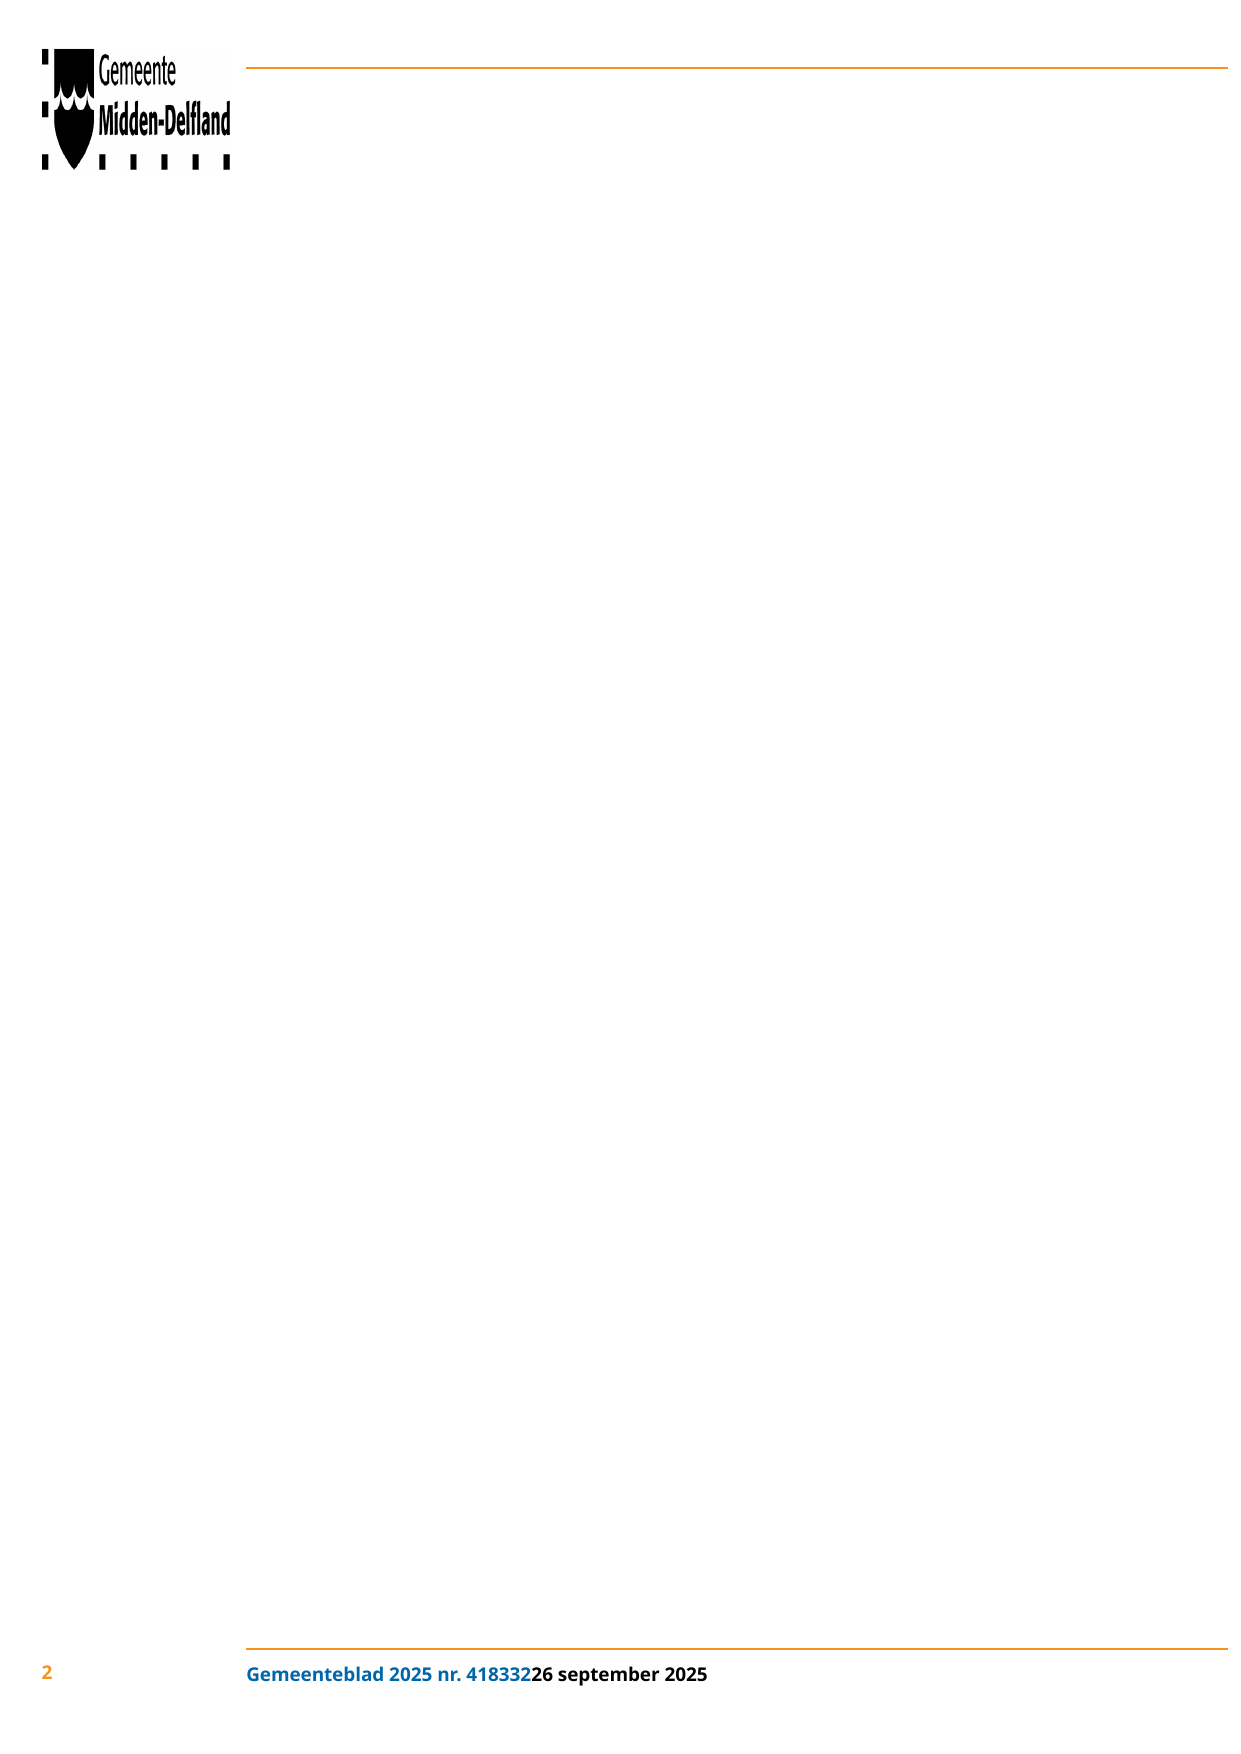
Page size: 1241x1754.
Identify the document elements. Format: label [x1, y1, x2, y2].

picture [41, 47, 231, 172]
